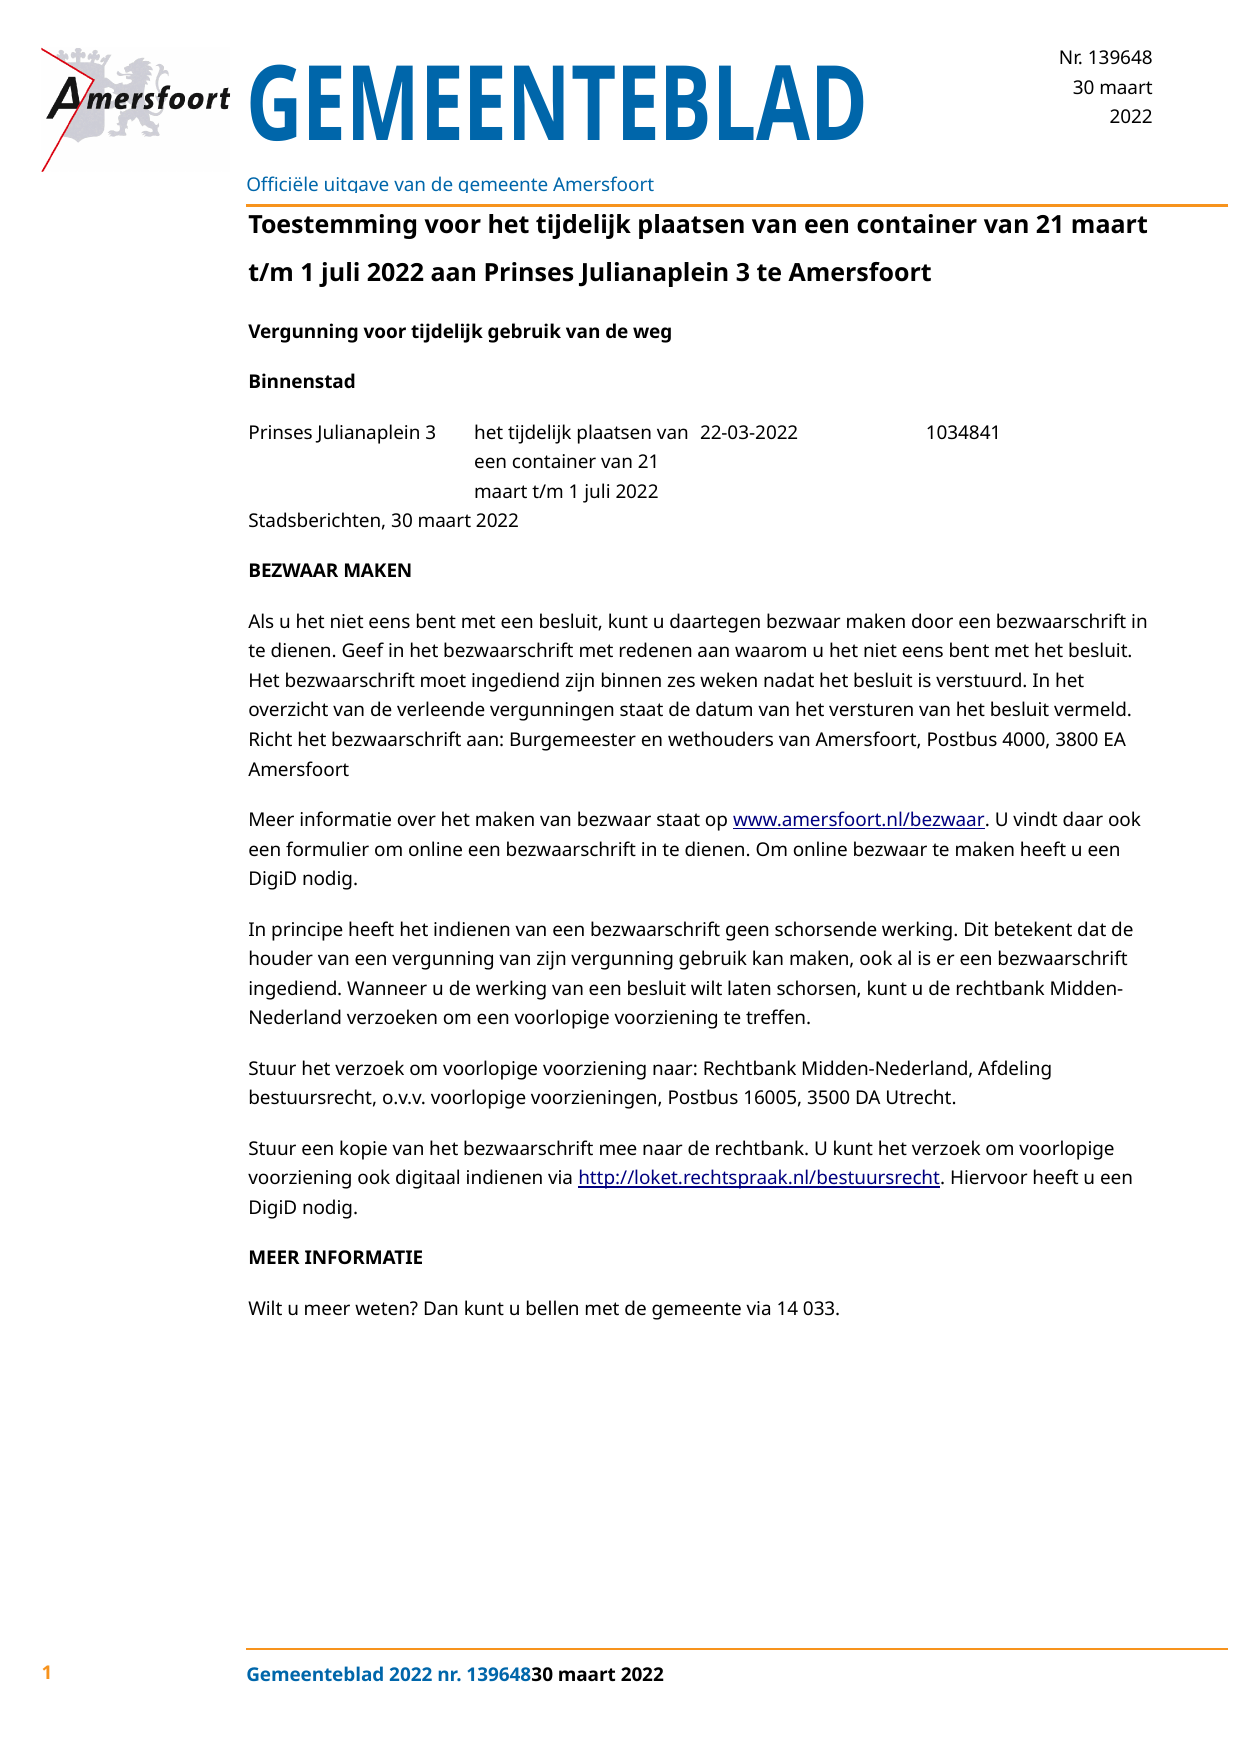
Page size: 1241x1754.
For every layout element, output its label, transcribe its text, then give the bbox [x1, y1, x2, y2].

text Stuur het verzoek om voorlopige voorziening naar: Rechtbank Midden-Nederland, Afdeling bestuursrecht, o.v.v. voorlopige voorzieningen, Postbus 16005, 3500 DA Utrecht. [248, 1055, 1152, 1110]
text BEZWAAR MAKEN [248, 557, 1152, 583]
text Binnenstad [248, 368, 1152, 394]
text Stadsberichten, 30 maart 2022 [248, 507, 1152, 533]
text Vergunning voor tijdelijk gebruik van de weg [248, 318, 1152, 344]
text In principe heeft het indienen van een bezwaarschrift geen schorsende werking. Dit betekent dat de houder van een vergunning van zijn vergunning gebruik kan maken, ook al is er een bezwaarschrift ingediend. Wanneer u de werking van een besluit wilt laten schorsen, kunt u de rechtbank Midden-Nederland verzoeken om een voorlopige voorziening te treffen. [248, 916, 1152, 1030]
text Stuur een kopie van het bezwaarschrift mee naar de rechtbank. U kunt het verzoek om voorlopige voorziening ook digitaal indienen via http://loket.rechtspraak.nl/bestuursrecht. Hiervoor heeft u een DigiD nodig. [248, 1135, 1152, 1220]
text MEER INFORMATIE [248, 1244, 1152, 1270]
text Toestemming voor het tijdelijk plaatsen van een container van 21 maart t/m 1 juli 2022 aan Prinses Julianaplein 3 te Amersfoort [248, 207, 1152, 288]
table_header 1034841 [926, 419, 1152, 504]
table_header Prinses Julianaplein 3 [248, 419, 474, 504]
picture [41, 47, 231, 172]
table_header 22-03-2022 [700, 419, 926, 504]
text Meer informatie over het maken van bezwaar staat op www.amersfoort.nl/bezwaar. U vindt daar ook een formulier om online een bezwaarschrift in te dienen. Om online bezwaar te maken heeft u een DigiD nodig. [248, 806, 1152, 891]
table_header het tijdelijk plaatsen van een container van 21 maart t/m 1 juli 2022 [474, 419, 700, 504]
text Als u het niet eens bent met een besluit, kunt u daartegen bezwaar maken door een bezwaarschrift in te dienen. Geef in het bezwaarschrift met redenen aan waarom u het niet eens bent met het besluit. Het bezwaarschrift moet ingediend zijn binnen zes weken nadat het besluit is verstuurd. In het overzicht van de verleende vergunningen staat de datum van het versturen van het besluit vermeld. Richt het bezwaarschrift aan: Burgemeester en wethouders van Amersfoort, Postbus 4000, 3800 EA Amersfoort [248, 608, 1152, 781]
text Wilt u meer weten? Dan kunt u bellen met de gemeente via 14 033. [248, 1295, 1152, 1321]
